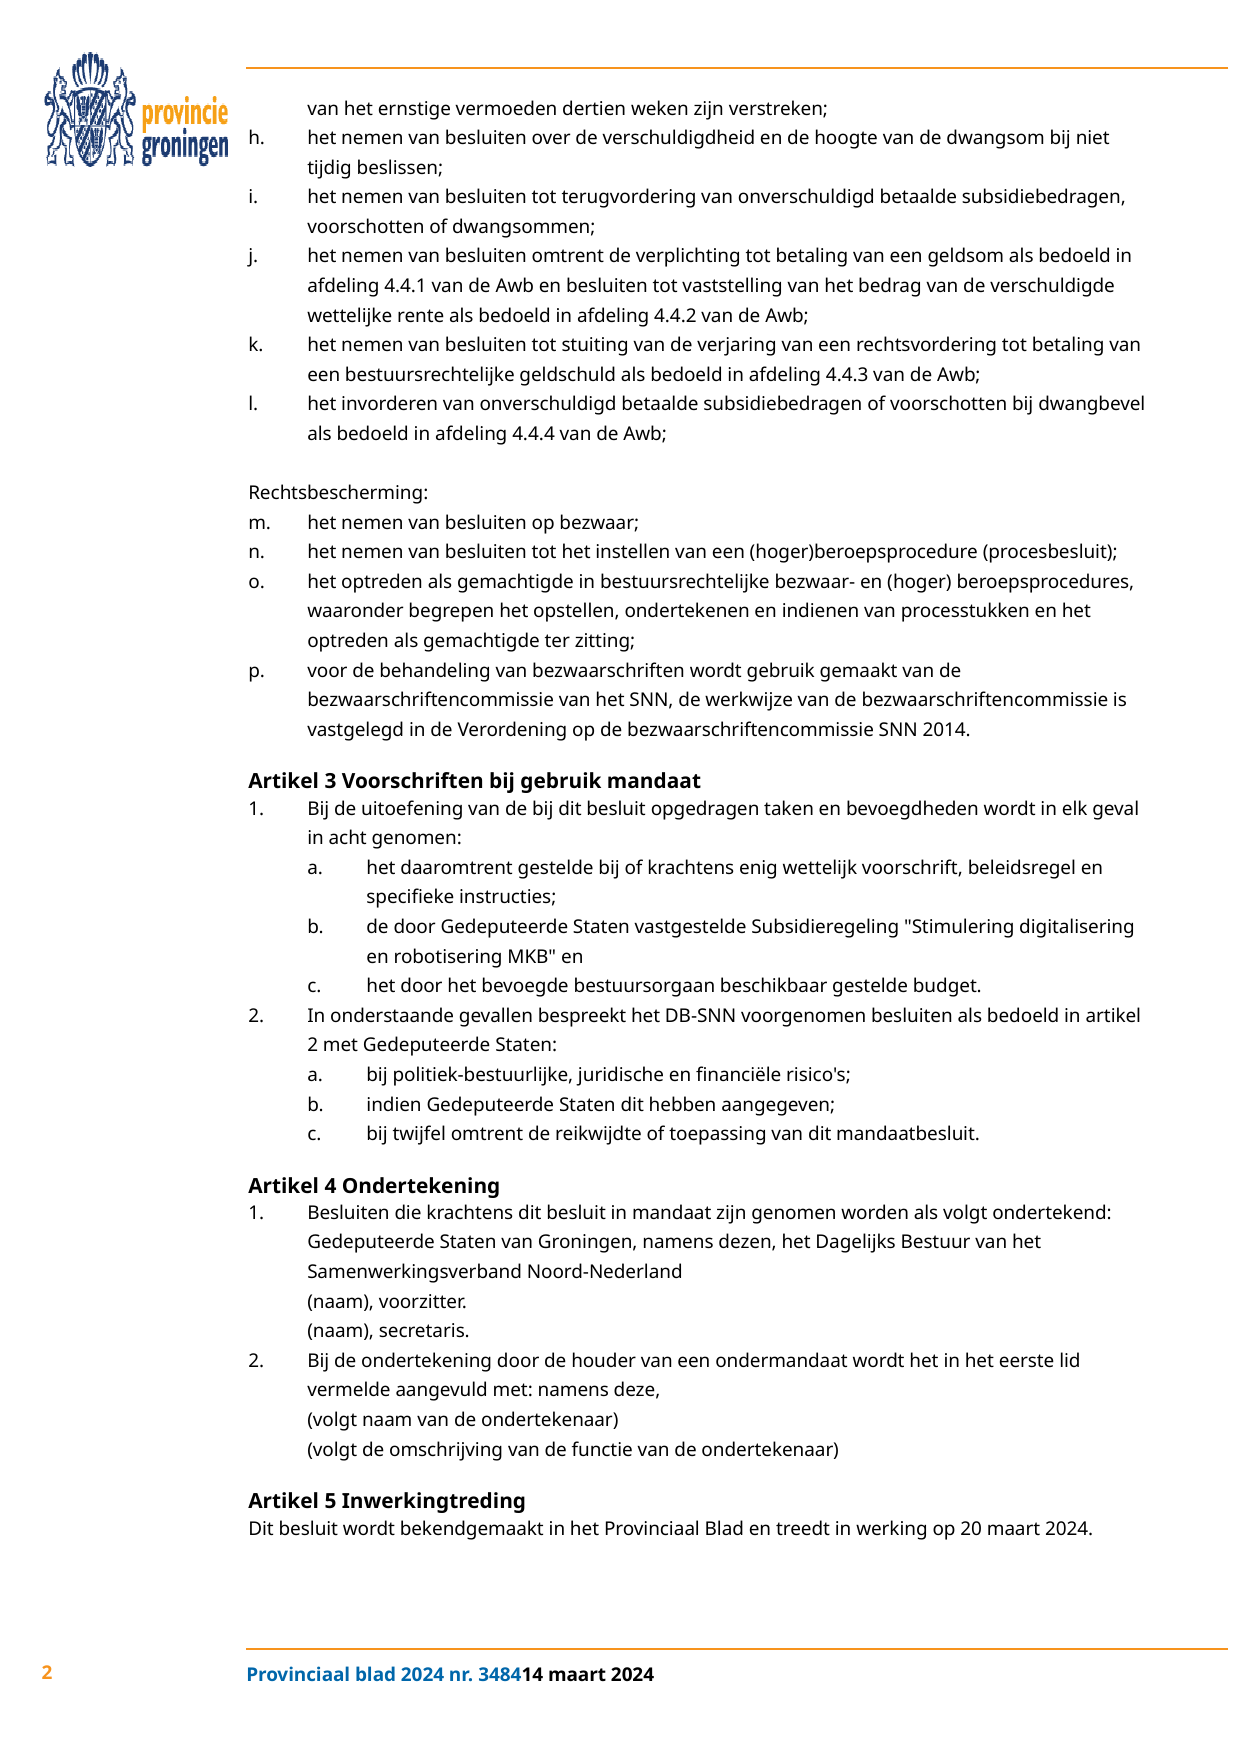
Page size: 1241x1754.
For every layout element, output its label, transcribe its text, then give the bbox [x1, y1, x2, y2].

list het nemen van besluiten tot stuiting van de verjaring van een rechtsvordering tot betaling van een bestuursrechtelijke geldschuld als bedoeld in afdeling 4.4.3 van de Awb; [248, 331, 1152, 387]
list Bij de ondertekening door de houder van een ondermandaat wordt het in het eerste lid vermelde aangevuld met: namens deze, [248, 1347, 1152, 1402]
list het nemen van besluiten tot het instellen van een (hoger)beroepsprocedure (procesbesluit); [248, 538, 1152, 564]
text Artikel 4 Ondertekening [248, 1171, 1152, 1199]
list het door het bevoegde bestuursorgaan beschikbaar gestelde budget. [307, 972, 1152, 998]
list indien Gedeputeerde Staten dit hebben aangegeven; [307, 1091, 1152, 1116]
text Artikel 5 Inwerkingtreding [248, 1486, 1152, 1515]
list bij twijfel omtrent de reikwijdte of toepassing van dit mandaatbesluit. [307, 1120, 1152, 1146]
list het nemen van besluiten over de verschuldigdheid en de hoogte van de dwangsom bij niet tijdig beslissen; [248, 124, 1152, 180]
list (naam), voorzitter. [248, 1288, 1152, 1314]
list voor de behandeling van bezwaarschriften wordt gebruik gemaakt van de bezwaarschriftencommissie van het SNN, de werkwijze van de bezwaarschriftencommissie is vastgelegd in de Verordening op de bezwaarschriftencommissie SNN 2014. [248, 657, 1152, 742]
list (volgt de omschrijving van de functie van de ondertekenaar) [248, 1436, 1152, 1462]
list het nemen van besluiten tot terugvordering van onverschuldigd betaalde subsidiebedragen, voorschotten of dwangsommen; [248, 183, 1152, 239]
list (volgt naam van de ondertekenaar) [248, 1406, 1152, 1432]
list het optreden als gemachtigde in bestuursrechtelijke bezwaar- en (hoger) beroepsprocedures, waaronder begrepen het opstellen, ondertekenen en indienen van processtukken en het optreden als gemachtigde ter zitting; [248, 568, 1152, 653]
picture [41, 47, 231, 172]
list van het ernstige vermoeden dertien weken zijn verstreken; [248, 95, 1152, 121]
list het nemen van besluiten omtrent de verplichting tot betaling van een geldsom als bedoeld in afdeling 4.4.1 van de Awb en besluiten tot vaststelling van het bedrag van de verschuldigde wettelijke rente als bedoeld in afdeling 4.4.2 van de Awb; [248, 243, 1152, 328]
list de door Gedeputeerde Staten vastgestelde Subsidieregeling "Stimulering digitalisering en robotisering MKB" en [307, 913, 1152, 968]
text Artikel 3 Voorschriften bij gebruik mandaat [248, 766, 1152, 795]
list In onderstaande gevallen bespreekt het DB-SNN voorgenomen besluiten als bedoeld in artikel 2 met Gedeputeerde Staten: [248, 1002, 1152, 1057]
text Dit besluit wordt bekendgemaakt in het Provinciaal Blad en treedt in werking op 20 maart 2024. [248, 1515, 1152, 1540]
list bij politiek-bestuurlijke, juridische en financiële risico's; [307, 1061, 1152, 1087]
list het nemen van besluiten op bezwaar; [248, 509, 1152, 535]
list het invorderen van onverschuldigd betaalde subsidiebedragen of voorschotten bij dwangbevel als bedoeld in afdeling 4.4.4 van de Awb; [248, 391, 1152, 446]
text Rechtsbescherming: [248, 479, 1152, 505]
list Bij de uitoefening van de bij dit besluit opgedragen taken en bevoegdheden wordt in elk geval in acht genomen: [248, 795, 1152, 850]
list Besluiten die krachtens dit besluit in mandaat zijn genomen worden als volgt ondertekend: Gedeputeerde Staten van Groningen, namens dezen, het Dagelijks Bestuur van het Samenwerkingsverband Noord-Nederland [248, 1199, 1152, 1284]
list (naam), secretaris. [248, 1317, 1152, 1343]
list het daaromtrent gestelde bij of krachtens enig wettelijk voorschrift, beleidsregel en specifieke instructies; [307, 854, 1152, 909]
